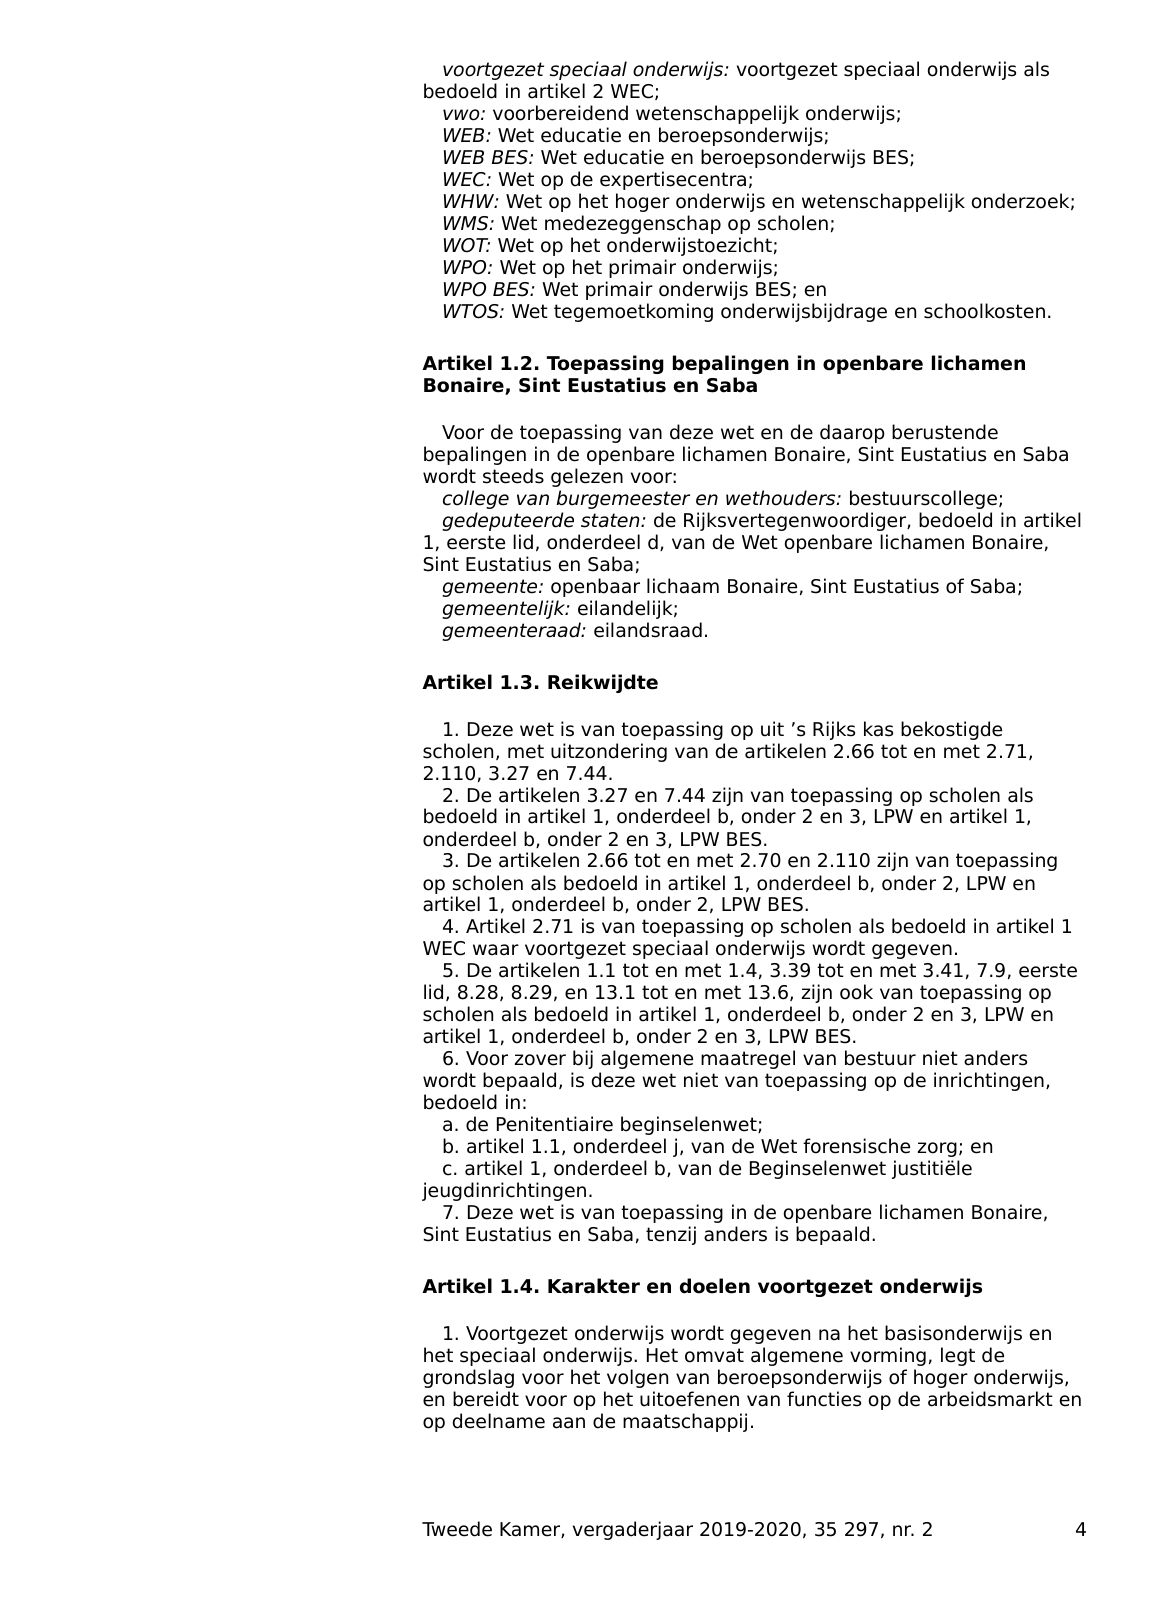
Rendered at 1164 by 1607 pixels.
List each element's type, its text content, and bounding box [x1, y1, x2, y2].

text WOT: Wet op het onderwijstoezicht; [422, 235, 1087, 257]
text 5. De artikelen 1.1 tot en met 1.4, 3.39 tot en met 3.41, 7.9, eerste lid, 8.28, 8.29, en 13.1 tot en met 13.6, zijn ook van toepassing op scholen als bedoeld in artikel 1, onderdeel b, onder 2 en 3, LPW en artikel 1, onderdeel b, onder 2 en 3, LPW BES. [422, 960, 1087, 1048]
text gemeentelijk: eilandelijk; [422, 598, 1087, 619]
text WPO BES: Wet primair onderwijs BES; en [422, 279, 1087, 301]
text 3. De artikelen 2.66 tot en met 2.70 en 2.110 zijn van toepassing op scholen als bedoeld in artikel 1, onderdeel b, onder 2, LPW en artikel 1, onderdeel b, onder 2, LPW BES. [422, 850, 1087, 916]
text c. artikel 1, onderdeel b, van de Beginselenwet justitiële jeugdinrichtingen. [422, 1158, 1087, 1202]
text 6. Voor zover bij algemene maatregel van bestuur niet anders wordt bepaald, is deze wet niet van toepassing op de inrichtingen, bedoeld in: [422, 1048, 1087, 1114]
text vwo: voorbereidend wetenschappelijk onderwijs; [422, 103, 1087, 125]
text 4. Artikel 2.71 is van toepassing op scholen als bedoeld in artikel 1 WEC waar voortgezet speciaal onderwijs wordt gegeven. [422, 916, 1087, 960]
text voortgezet speciaal onderwijs: voortgezet speciaal onderwijs als bedoeld in artikel 2 WEC; [422, 59, 1087, 103]
text WTOS: Wet tegemoetkoming onderwijsbijdrage en schoolkosten. [422, 301, 1087, 323]
text gemeente: openbaar lichaam Bonaire, Sint Eustatius of Saba; [422, 576, 1087, 598]
text WHW: Wet op het hoger onderwijs en wetenschappelijk onderzoek; [422, 191, 1087, 213]
text 1. Deze wet is van toepassing op uit ’s Rijks kas bekostigde scholen, met uitzondering van de artikelen 2.66 tot en met 2.71, 2.110, 3.27 en 7.44. [422, 718, 1087, 784]
text WEB: Wet educatie en beroepsonderwijs; [422, 125, 1087, 147]
text WEB BES: Wet educatie en beroepsonderwijs BES; [422, 147, 1087, 169]
text gemeenteraad: eilandsraad. [422, 619, 1087, 642]
text 7. Deze wet is van toepassing in de openbare lichamen Bonaire, Sint Eustatius en Saba, tenzij anders is bepaald. [422, 1202, 1087, 1246]
subtitle Artikel 1.2. Toepassing bepalingen in openbare lichamen Bonaire, Sint Eustatius en Saba [422, 353, 1087, 397]
text gedeputeerde staten: de Rijksvertegenwoordiger, bedoeld in artikel 1, eerste lid, onderdeel d, van de Wet openbare lichamen Bonaire, Sint Eustatius en Saba; [422, 510, 1087, 576]
text a. de Penitentiaire beginselenwet; [422, 1114, 1087, 1136]
text WEC: Wet op de expertisecentra; [422, 169, 1087, 191]
text WMS: Wet medezeggenschap op scholen; [422, 213, 1087, 235]
text WPO: Wet op het primair onderwijs; [422, 257, 1087, 279]
text 1. Voortgezet onderwijs wordt gegeven na het basisonderwijs en het speciaal onderwijs. Het omvat algemene vorming, legt de grondslag voor het volgen van beroepsonderwijs of hoger onderwijs, en bereidt voor op het uitoefenen van functies op de arbeidsmarkt en op deelname aan de maatschappij. [422, 1323, 1087, 1433]
text Voor de toepassing van deze wet en de daarop berustende bepalingen in de openbare lichamen Bonaire, Sint Eustatius en Saba wordt steeds gelezen voor: [422, 422, 1087, 488]
subtitle Artikel 1.3. Reikwijdte [422, 672, 1087, 693]
text 2. De artikelen 3.27 en 7.44 zijn van toepassing op scholen als bedoeld in artikel 1, onderdeel b, onder 2 en 3, LPW en artikel 1, onderdeel b, onder 2 en 3, LPW BES. [422, 784, 1087, 850]
text college van burgemeester en wethouders: bestuurscollege; [422, 488, 1087, 510]
text b. artikel 1.1, onderdeel j, van de Wet forensische zorg; en [422, 1136, 1087, 1158]
subtitle Artikel 1.4. Karakter en doelen voortgezet onderwijs [422, 1276, 1087, 1298]
